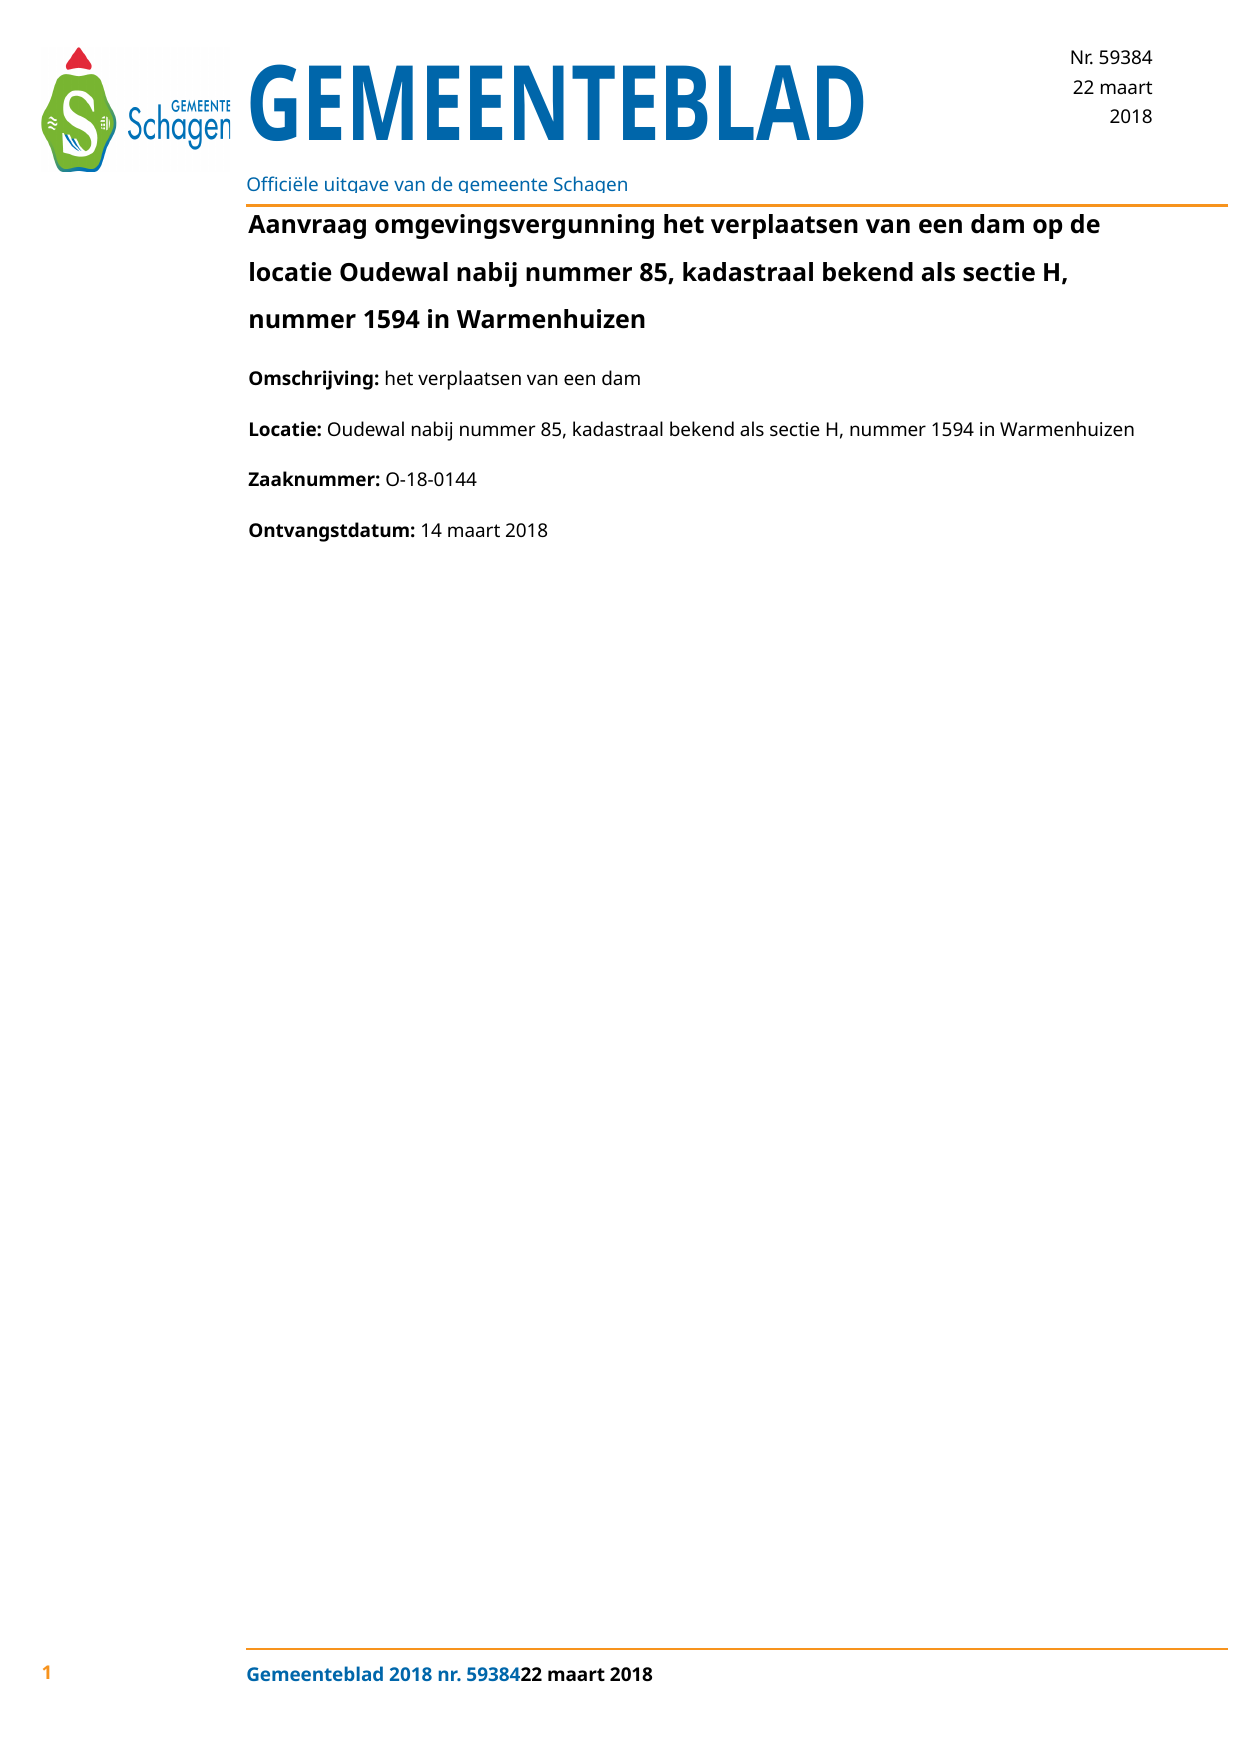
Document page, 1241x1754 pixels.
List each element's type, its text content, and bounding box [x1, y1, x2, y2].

text Omschrijving: het verplaatsen van een dam [248, 366, 1152, 391]
text Ontvangstdatum: 14 maart 2018 [248, 517, 1152, 542]
text Zaaknummer: O-18-0144 [248, 466, 1152, 492]
text Aanvraag omgevingsvergunning het verplaatsen van een dam op de locatie Oudewal nabij nummer 85, kadastraal bekend als sectie H, nummer 1594 in Warmenhuizen [248, 207, 1152, 336]
picture [41, 47, 231, 172]
text Locatie: Oudewal nabij nummer 85, kadastraal bekend als sectie H, nummer 1594 in Warmenhuizen [248, 416, 1152, 442]
